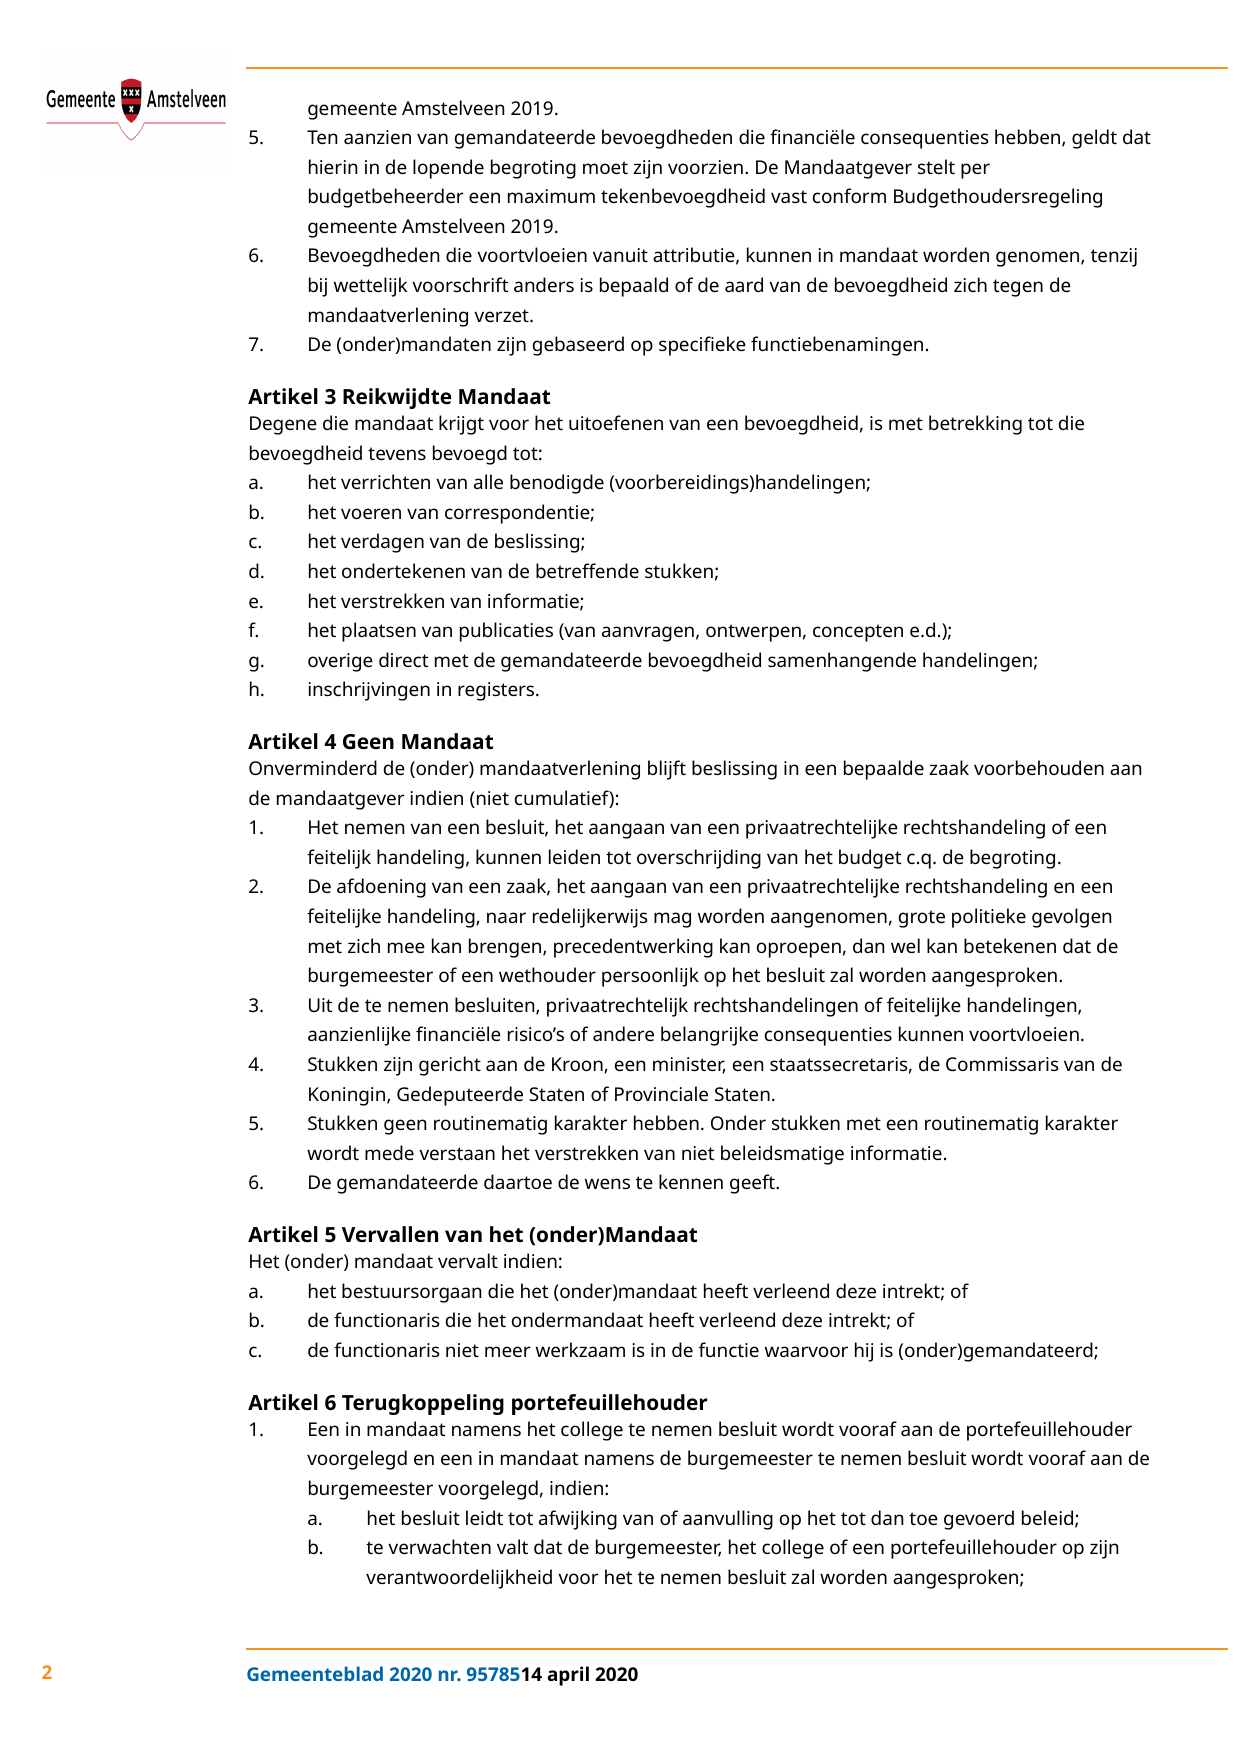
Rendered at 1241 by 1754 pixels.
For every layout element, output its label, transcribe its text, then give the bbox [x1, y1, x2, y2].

list het bestuursorgaan die het (onder)mandaat heeft verleend deze intrekt; of [248, 1278, 1152, 1304]
list te verwachten valt dat de burgemeester, het college of een portefeuillehouder op zijn verantwoordelijkheid voor het te nemen besluit zal worden aangesproken; [307, 1534, 1152, 1590]
list Stukken zijn gericht aan de Kroon, een minister, een staatssecretaris, de Commissaris van de Koningin, Gedeputeerde Staten of Provinciale Staten. [248, 1051, 1152, 1107]
list De (onder)mandaten zijn gebaseerd op specifieke functiebenamingen. [248, 331, 1152, 357]
list Ten aanzien van gemandateerde bevoegdheden die financiële consequenties hebben, geldt dat hierin in de lopende begroting moet zijn voorzien. De Mandaatgever stelt per budgetbeheerder een maximum tekenbevoegdheid vast conform Budgethoudersregeling gemeente Amstelveen 2019. [248, 124, 1152, 239]
list De gemandateerde daartoe de wens te kennen geeft. [248, 1169, 1152, 1195]
text Artikel 3 Reikwijdte Mandaat [248, 382, 1152, 410]
list Een in mandaat namens het college te nemen besluit wordt vooraf aan de portefeuillehouder voorgelegd en een in mandaat namens de burgemeester te nemen besluit wordt vooraf aan de burgemeester voorgelegd, indien: [248, 1416, 1152, 1501]
text Artikel 4 Geen Mandaat [248, 727, 1152, 755]
list het ondertekenen van de betreffende stukken; [248, 558, 1152, 584]
list gemeente Amstelveen 2019. [248, 95, 1152, 121]
list het besluit leidt tot afwijking van of aanvulling op het tot dan toe gevoerd beleid; [307, 1505, 1152, 1531]
list overige direct met de gemandateerde bevoegdheid samenhangende handelingen; [248, 647, 1152, 673]
list Het nemen van een besluit, het aangaan van een privaatrechtelijke rechtshandeling of een feitelijk handeling, kunnen leiden tot overschrijding van het budget c.q. de begroting. [248, 814, 1152, 870]
list Uit de te nemen besluiten, privaatrechtelijk rechtshandelingen of feitelijke handelingen, aanzienlijke financiële risico’s of andere belangrijke consequenties kunnen voortvloeien. [248, 992, 1152, 1047]
list het verstrekken van informatie; [248, 588, 1152, 613]
list Stukken geen routinematig karakter hebben. Onder stukken met een routinematig karakter wordt mede verstaan het verstrekken van niet beleidsmatige informatie. [248, 1110, 1152, 1166]
text Onverminderd de (onder) mandaatverlening blijft beslissing in een bepaalde zaak voorbehouden aan de mandaatgever indien (niet cumulatief): [248, 755, 1152, 811]
picture [41, 47, 231, 172]
list het voeren van correspondentie; [248, 499, 1152, 525]
list de functionaris die het ondermandaat heeft verleend deze intrekt; of [248, 1308, 1152, 1333]
text Artikel 6 Terugkoppeling portefeuillehouder [248, 1388, 1152, 1416]
text Degene die mandaat krijgt voor het uitoefenen van een bevoegdheid, is met betrekking tot die bevoegdheid tevens bevoegd tot: [248, 410, 1152, 466]
list het verdagen van de beslissing; [248, 529, 1152, 554]
list de functionaris niet meer werkzaam is in de functie waarvoor hij is (onder)gemandateerd; [248, 1337, 1152, 1363]
list het plaatsen van publicaties (van aanvragen, ontwerpen, concepten e.d.); [248, 617, 1152, 643]
list inschrijvingen in registers. [248, 677, 1152, 702]
list het verrichten van alle benodigde (voorbereidings)handelingen; [248, 469, 1152, 495]
text Het (onder) mandaat vervalt indien: [248, 1248, 1152, 1274]
list De afdoening van een zaak, het aangaan van een privaatrechtelijke rechtshandeling en een feitelijke handeling, naar redelijkerwijs mag worden aangenomen, grote politieke gevolgen met zich mee kan brengen, precedentwerking kan oproepen, dan wel kan betekenen dat de burgemeester of een wethouder persoonlijk op het besluit zal worden aangesproken. [248, 874, 1152, 988]
text Artikel 5 Vervallen van het (onder)Mandaat [248, 1220, 1152, 1248]
list Bevoegdheden die voortvloeien vanuit attributie, kunnen in mandaat worden genomen, tenzij bij wettelijk voorschrift anders is bepaald of de aard van de bevoegdheid zich tegen de mandaatverlening verzet. [248, 243, 1152, 328]
